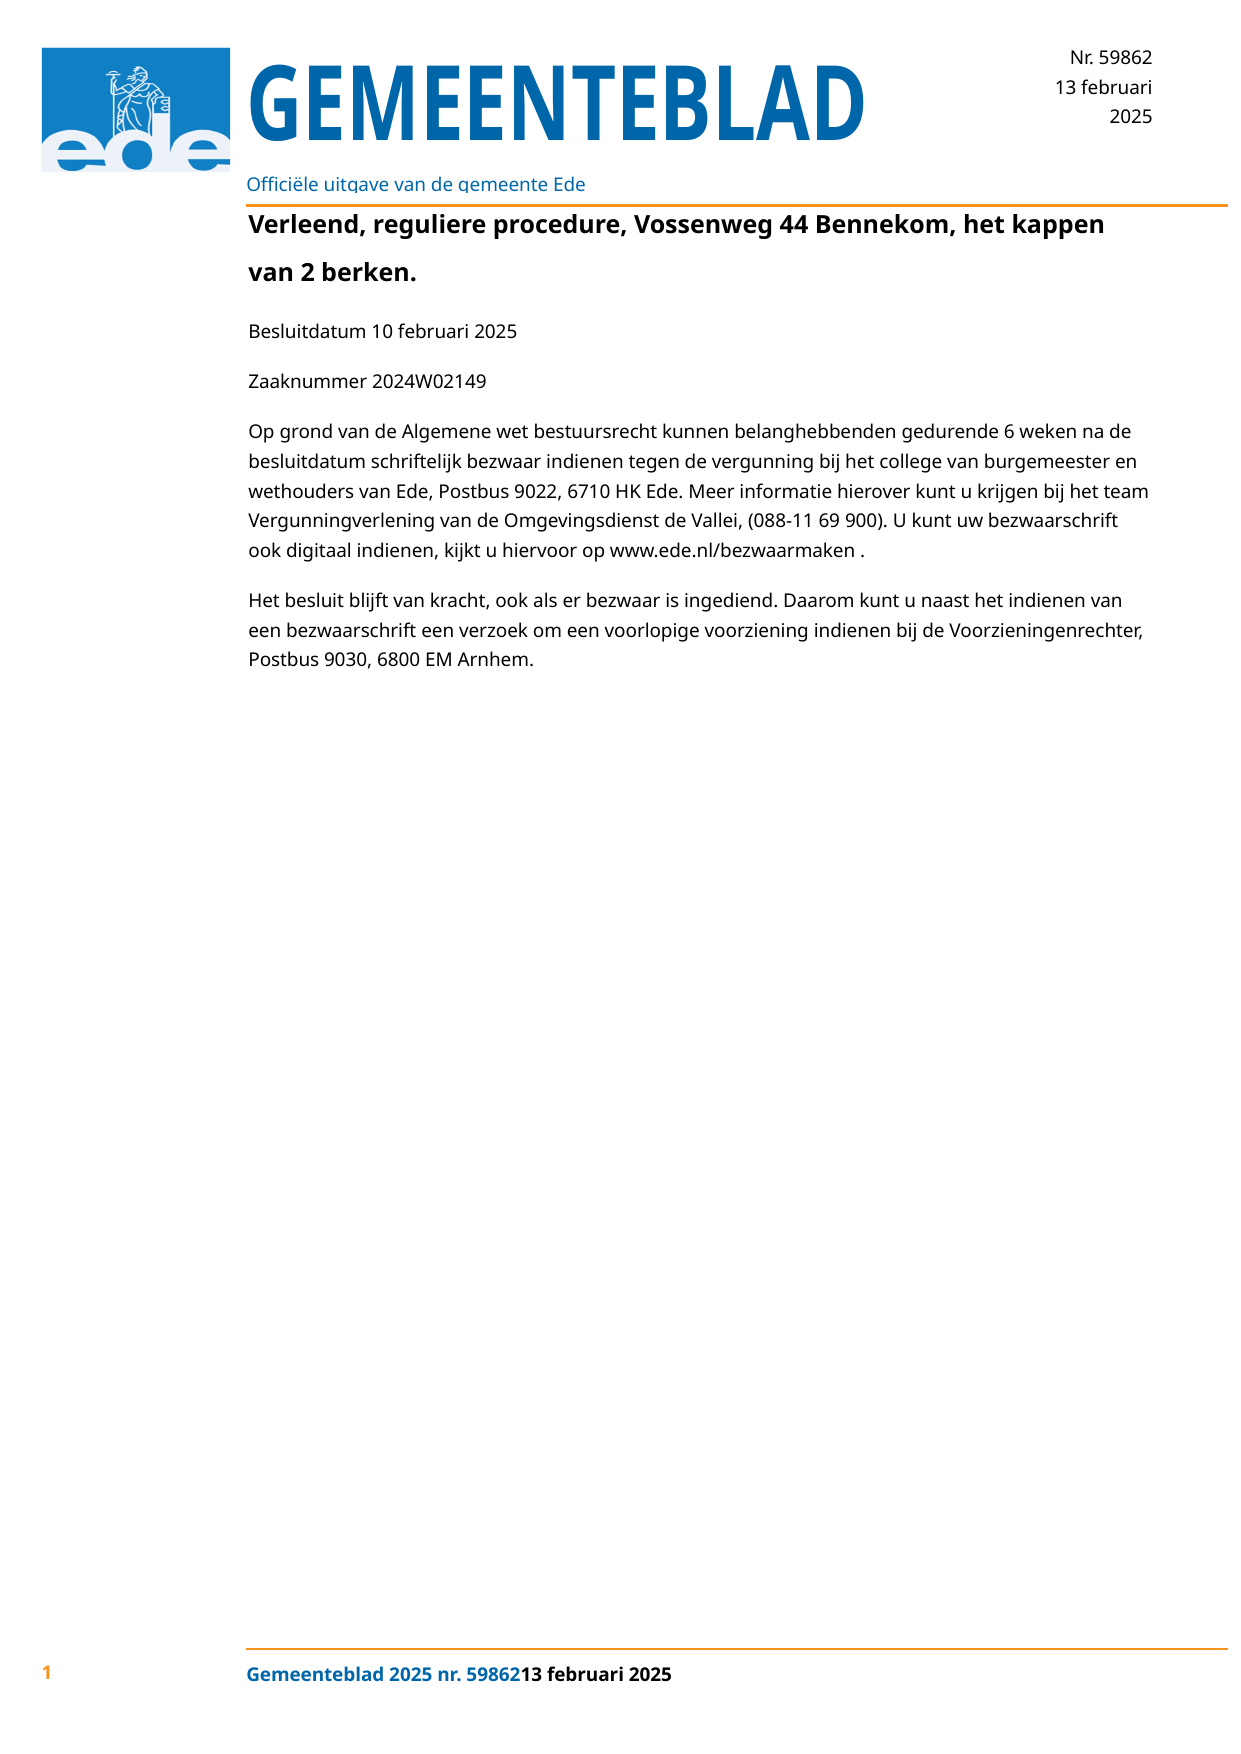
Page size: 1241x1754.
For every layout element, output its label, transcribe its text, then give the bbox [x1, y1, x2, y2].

picture [41, 47, 231, 172]
text Het besluit blijft van kracht, ook als er bezwaar is ingediend. Daarom kunt u naast het indienen van een bezwaarschrift een verzoek om een voorlopige voorziening indienen bij de Voorzieningenrechter, Postbus 9030, 6800 EM Arnhem. [248, 587, 1152, 672]
text Besluitdatum 10 februari 2025 [248, 318, 1152, 344]
text Verleend, reguliere procedure, Vossenweg 44 Bennekom, het kappen van 2 berken. [248, 207, 1152, 288]
text Zaaknummer 2024W02149 [248, 368, 1152, 394]
text Op grond van de Algemene wet bestuursrecht kunnen belanghebbenden gedurende 6 weken na de besluitdatum schriftelijk bezwaar indienen tegen de vergunning bij het college van burgemeester en wethouders van Ede, Postbus 9022, 6710 HK Ede. Meer informatie hierover kunt u krijgen bij het team Vergunningverlening van de Omgevingsdienst de Vallei, (088-11 69 900). U kunt uw bezwaarschrift ook digitaal indienen, kijkt u hiervoor op www.ede.nl/bezwaarmaken . [248, 419, 1152, 563]
